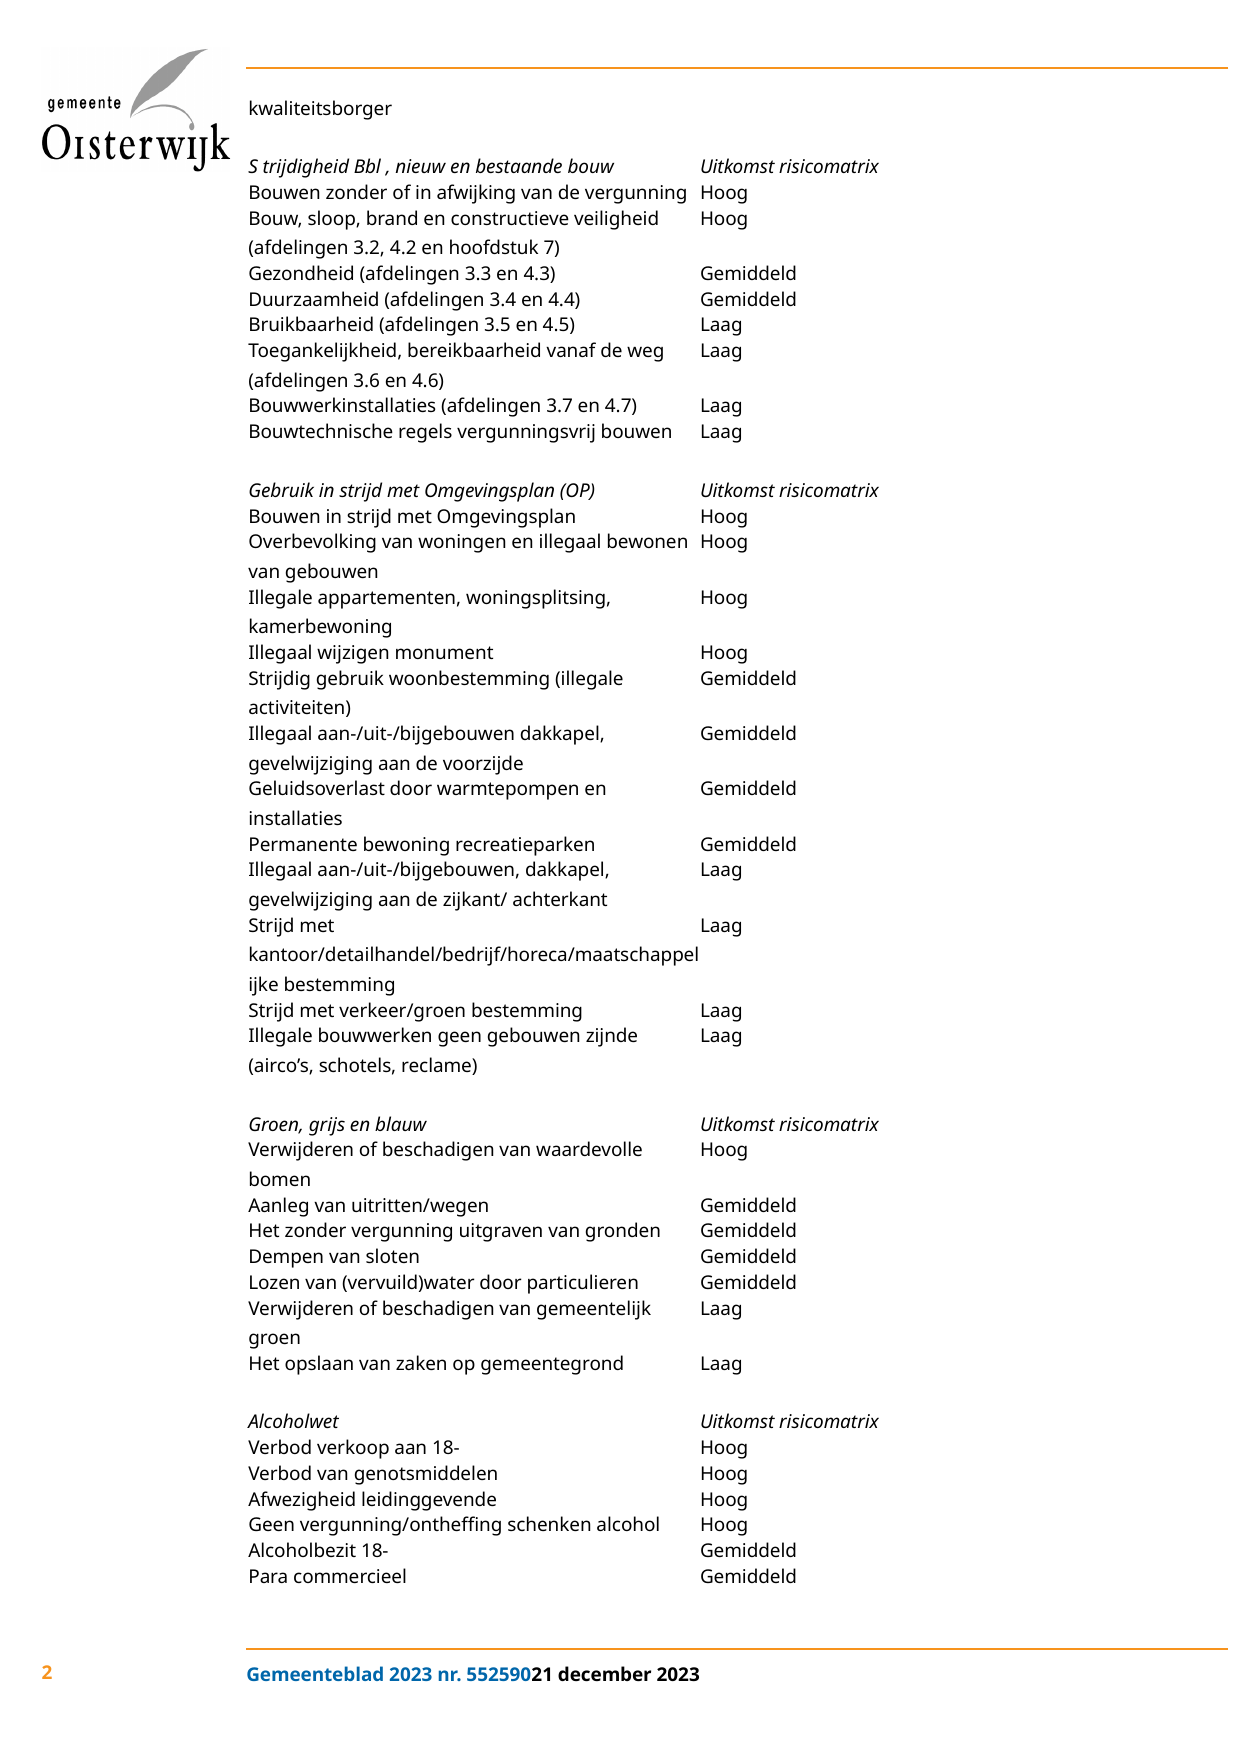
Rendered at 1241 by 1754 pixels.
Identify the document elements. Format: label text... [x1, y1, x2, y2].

table_cell Hoog [700, 584, 1152, 639]
table_header Alcoholwet [248, 1409, 700, 1434]
table_cell Hoog [700, 1434, 1152, 1460]
table_cell Duurzaamheid (afdelingen 3.4 en 4.4) [248, 286, 700, 312]
table_cell Hoog [700, 1460, 1152, 1486]
table_cell Laag [700, 1295, 1152, 1350]
table_cell [700, 95, 1152, 121]
table_cell Laag [700, 997, 1152, 1022]
table_cell Hoog [700, 205, 1152, 260]
table_cell Laag [700, 338, 1152, 393]
table_cell Hoog [700, 639, 1152, 665]
table_header Groen, grijs en blauw [248, 1111, 700, 1136]
table_cell Verbod verkoop aan 18- [248, 1434, 700, 1460]
table_cell Gemiddeld [700, 1218, 1152, 1243]
table_header S trijdigheid Bbl , nieuw en bestaande bouw [248, 154, 700, 179]
table_cell Lozen van (vervuild)water door particulieren [248, 1269, 700, 1295]
table_header Uitkomst risicomatrix [700, 1409, 1152, 1434]
table_cell Gezondheid (afdelingen 3.3 en 4.3) [248, 260, 700, 286]
table_cell kwaliteitsborger [248, 95, 700, 121]
table_cell Permanente bewoning recreatieparken [248, 831, 700, 857]
table_cell Afwezigheid leidinggevende [248, 1486, 700, 1512]
table_cell Strijdig gebruik woonbestemming (illegale activiteiten) [248, 665, 700, 720]
table_header Uitkomst risicomatrix [700, 1111, 1152, 1136]
table_cell Gemiddeld [700, 286, 1152, 312]
table_cell Hoog [700, 179, 1152, 205]
table_cell Bouw, sloop, brand en constructieve veiligheid (afdelingen 3.2, 4.2 en hoofdstuk 7) [248, 205, 700, 260]
table_cell Gemiddeld [700, 1192, 1152, 1217]
table_cell Laag [700, 312, 1152, 337]
table_cell Gemiddeld [700, 776, 1152, 831]
table_cell Illegaal aan-/uit-/bijgebouwen dakkapel, gevelwijziging aan de voorzijde [248, 720, 700, 776]
table_cell Strijd met verkeer/groen bestemming [248, 997, 700, 1022]
table_cell Gemiddeld [700, 260, 1152, 286]
table_cell Overbevolking van woningen en illegaal bewonen van gebouwen [248, 529, 700, 584]
table_cell Gemiddeld [700, 720, 1152, 776]
table_cell Verwijderen of beschadigen van waardevolle bomen [248, 1136, 700, 1192]
table_cell Hoog [700, 503, 1152, 528]
table_cell Geluidsoverlast door warmtepompen en installaties [248, 776, 700, 831]
table_cell Laag [700, 1023, 1152, 1078]
table_cell Verbod van genotsmiddelen [248, 1460, 700, 1486]
table_cell Dempen van sloten [248, 1243, 700, 1269]
table_cell Bouwwerkinstallaties (afdelingen 3.7 en 4.7) [248, 393, 700, 418]
table_cell Het opslaan van zaken op gemeentegrond [248, 1350, 700, 1376]
table_cell Gemiddeld [700, 1243, 1152, 1269]
table_cell Laag [700, 419, 1152, 444]
table_cell Laag [700, 393, 1152, 418]
table_cell Gemiddeld [700, 665, 1152, 720]
table_cell Laag [700, 1350, 1152, 1376]
table_cell Illegaal wijzigen monument [248, 639, 700, 665]
table_cell Hoog [700, 529, 1152, 584]
table_cell Laag [700, 912, 1152, 997]
table_cell Het zonder vergunning uitgraven van gronden [248, 1218, 700, 1243]
table_cell Aanleg van uitritten/wegen [248, 1192, 700, 1217]
table_cell Hoog [700, 1136, 1152, 1192]
table_cell Geen vergunning/ontheffing schenken alcohol [248, 1512, 700, 1537]
table_cell Toegankelijkheid, bereikbaarheid vanaf de weg (afdelingen 3.6 en 4.6) [248, 338, 700, 393]
table_cell Bouwtechnische regels vergunningsvrij bouwen [248, 419, 700, 444]
table_cell Para commercieel [248, 1563, 700, 1589]
table_cell Hoog [700, 1486, 1152, 1512]
table_cell Illegale appartementen, woningsplitsing, kamerbewoning [248, 584, 700, 639]
table_header Gebruik in strijd met Omgevingsplan (OP) [248, 477, 700, 503]
table_header Uitkomst risicomatrix [700, 154, 1152, 179]
table_cell Illegale bouwwerken geen gebouwen zijnde (airco’s, schotels, reclame) [248, 1023, 700, 1078]
table_cell Alcoholbezit 18- [248, 1537, 700, 1563]
table_header Uitkomst risicomatrix [700, 477, 1152, 503]
table_cell Gemiddeld [700, 1563, 1152, 1589]
table_cell Strijd met kantoor/detailhandel/bedrijf/horeca/maatschappelijke bestemming [248, 912, 700, 997]
table_cell Bruikbaarheid (afdelingen 3.5 en 4.5) [248, 312, 700, 337]
table_cell Bouwen in strijd met Omgevingsplan [248, 503, 700, 528]
picture [41, 47, 231, 172]
table_cell Gemiddeld [700, 831, 1152, 857]
table_cell Gemiddeld [700, 1537, 1152, 1563]
table_cell Illegaal aan-/uit-/bijgebouwen, dakkapel, gevelwijziging aan de zijkant/ achterkant [248, 857, 700, 912]
table_cell Laag [700, 857, 1152, 912]
table_cell Verwijderen of beschadigen van gemeentelijk groen [248, 1295, 700, 1350]
table_cell Gemiddeld [700, 1269, 1152, 1295]
table_cell Bouwen zonder of in afwijking van de vergunning [248, 179, 700, 205]
table_cell Hoog [700, 1512, 1152, 1537]
